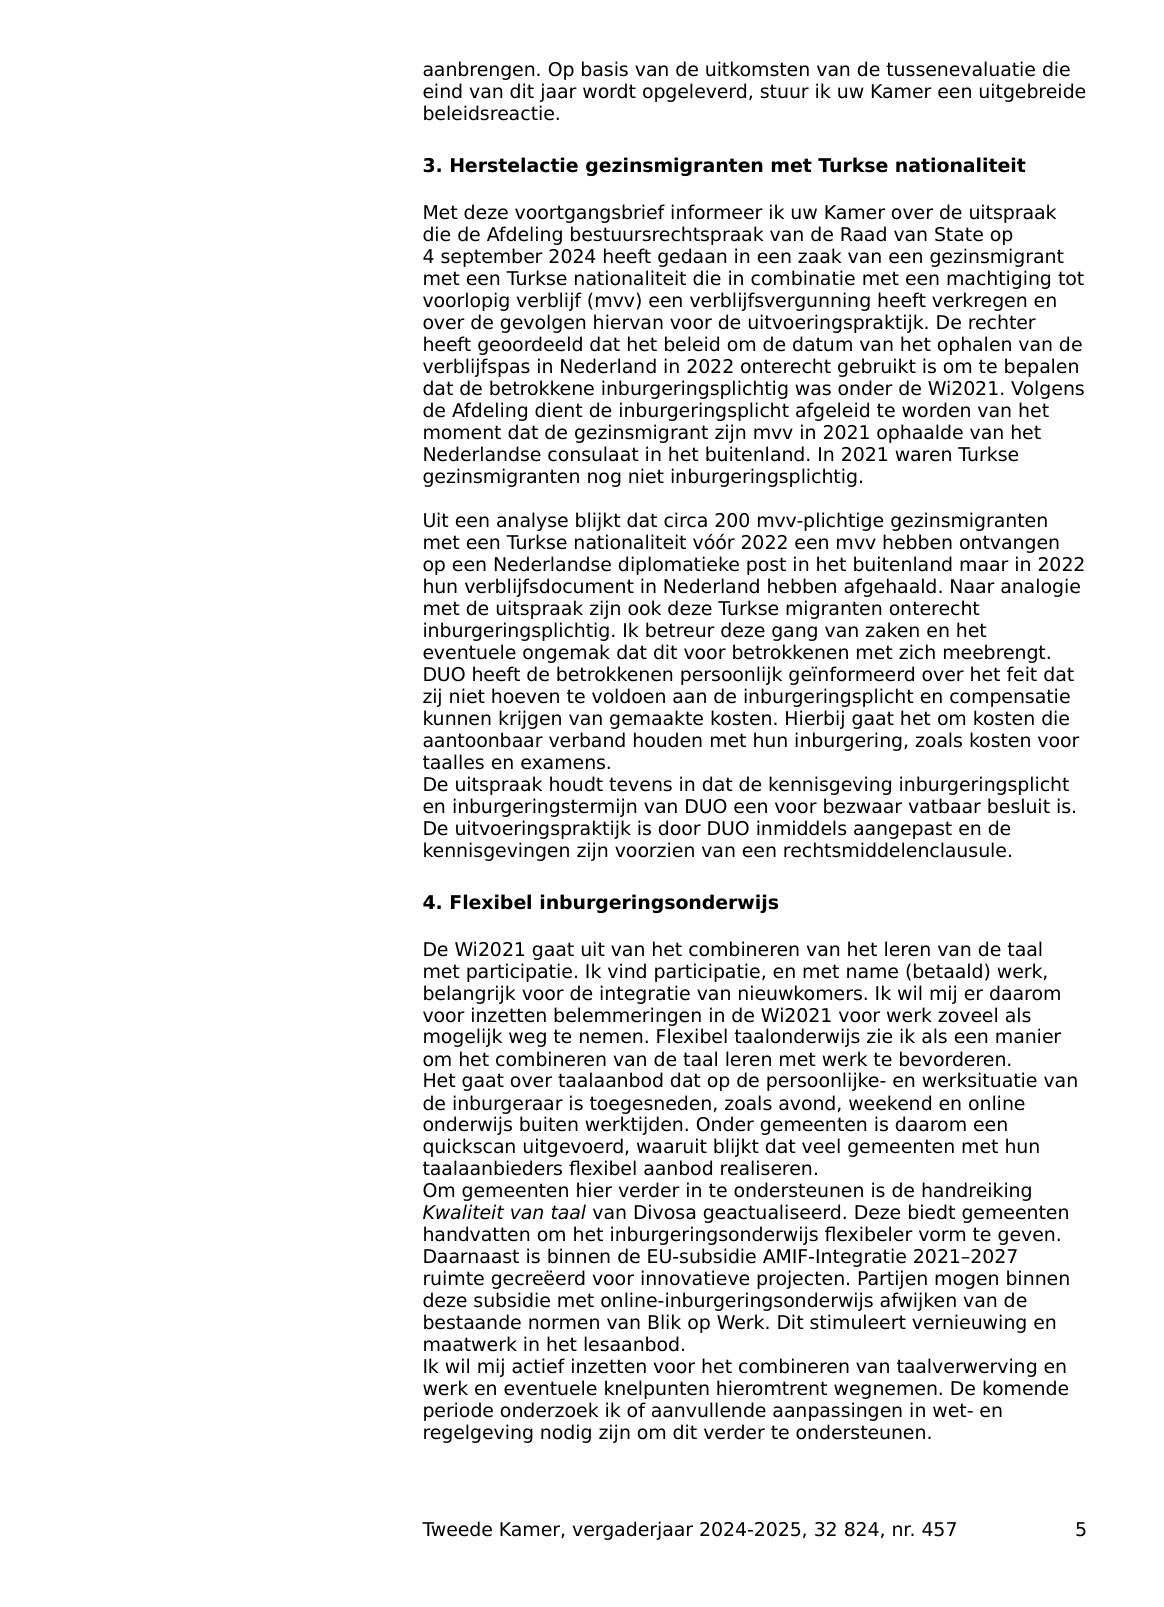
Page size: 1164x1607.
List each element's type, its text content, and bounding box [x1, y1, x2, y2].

text Het gaat over taalaanbod dat op de persoonlijke- en werksituatie van de inburgeraar is toegesneden, zoals avond, weekend en online onderwijs buiten werktijden. Onder gemeenten is daarom een quickscan uitgevoerd, waaruit blijkt dat veel gemeenten met hun taalaanbieders flexibel aanbod realiseren. [422, 1070, 1087, 1180]
text Met deze voortgangsbrief informeer ik uw Kamer over de uitspraak die de Afdeling bestuursrechtspraak van de Raad van State op 4 september 2024 heeft gedaan in een zaak van een gezinsmigrant met een Turkse nationaliteit die in combinatie met een machtiging tot voorlopig verblijf (mvv) een verblijfsvergunning heeft verkregen en over de gevolgen hiervan voor de uitvoeringspraktijk. De rechter heeft geoordeeld dat het beleid om de datum van het ophalen van de verblijfspas in Nederland in 2022 onterecht gebruikt is om te bepalen dat de betrokkene inburgeringsplichtig was onder de Wi2021. Volgens de Afdeling dient de inburgeringsplicht afgeleid te worden van het moment dat de gezinsmigrant zijn mvv in 2021 ophaalde van het Nederlandse consulaat in het buitenland. In 2021 waren Turkse gezinsmigranten nog niet inburgeringsplichtig. [422, 202, 1087, 488]
subtitle 3. Herstelactie gezinsmigranten met Turkse nationaliteit [422, 155, 1087, 177]
text aanbrengen. Op basis van de uitkomsten van de tussenevaluatie die eind van dit jaar wordt opgeleverd, stuur ik uw Kamer een uitgebreide beleidsreactie. [422, 59, 1087, 125]
text De uitspraak houdt tevens in dat de kennisgeving inburgeringsplicht en inburgeringstermijn van DUO een voor bezwaar vatbaar besluit is. De uitvoeringspraktijk is door DUO inmiddels aangepast en de kennisgevingen zijn voorzien van een rechtsmiddelenclausule. [422, 774, 1087, 862]
subtitle 4. Flexibel inburgeringsonderwijs [422, 892, 1087, 913]
text Uit een analyse blijkt dat circa 200 mvv-plichtige gezinsmigranten met een Turkse nationaliteit vóór 2022 een mvv hebben ontvangen op een Nederlandse diplomatieke post in het buitenland maar in 2022 hun verblijfsdocument in Nederland hebben afgehaald. Naar analogie met de uitspraak zijn ook deze Turkse migranten onterecht inburgeringsplichtig. Ik betreur deze gang van zaken en het eventuele ongemak dat dit voor betrokkenen met zich meebrengt. DUO heeft de betrokkenen persoonlijk geïnformeerd over het feit dat zij niet hoeven te voldoen aan de inburgeringsplicht en compensatie kunnen krijgen van gemaakte kosten. Hierbij gaat het om kosten die aantoonbaar verband houden met hun inburgering, zoals kosten voor taalles en examens. [422, 510, 1087, 774]
text Om gemeenten hier verder in te ondersteunen is de handreiking Kwaliteit van taal van Divosa geactualiseerd. Deze biedt gemeenten handvatten om het inburgeringsonderwijs flexibeler vorm te geven. Daarnaast is binnen de EU-subsidie AMIF-Integratie 2021–2027 ruimte gecreëerd voor innovatieve projecten. Partijen mogen binnen deze subsidie met online-inburgeringsonderwijs afwijken van de bestaande normen van Blik op Werk. Dit stimuleert vernieuwing en maatwerk in het lesaanbod. [422, 1180, 1087, 1356]
text Ik wil mij actief inzetten voor het combineren van taalverwerving en werk en eventuele knelpunten hieromtrent wegnemen. De komende periode onderzoek ik of aanvullende aanpassingen in wet- en regelgeving nodig zijn om dit verder te ondersteunen. [422, 1356, 1087, 1444]
text De Wi2021 gaat uit van het combineren van het leren van de taal met participatie. Ik vind participatie, en met name (betaald) werk, belangrijk voor de integratie van nieuwkomers. Ik wil mij er daarom voor inzetten belemmeringen in de Wi2021 voor werk zoveel als mogelijk weg te nemen. Flexibel taalonderwijs zie ik als een manier om het combineren van de taal leren met werk te bevorderen. [422, 938, 1087, 1070]
